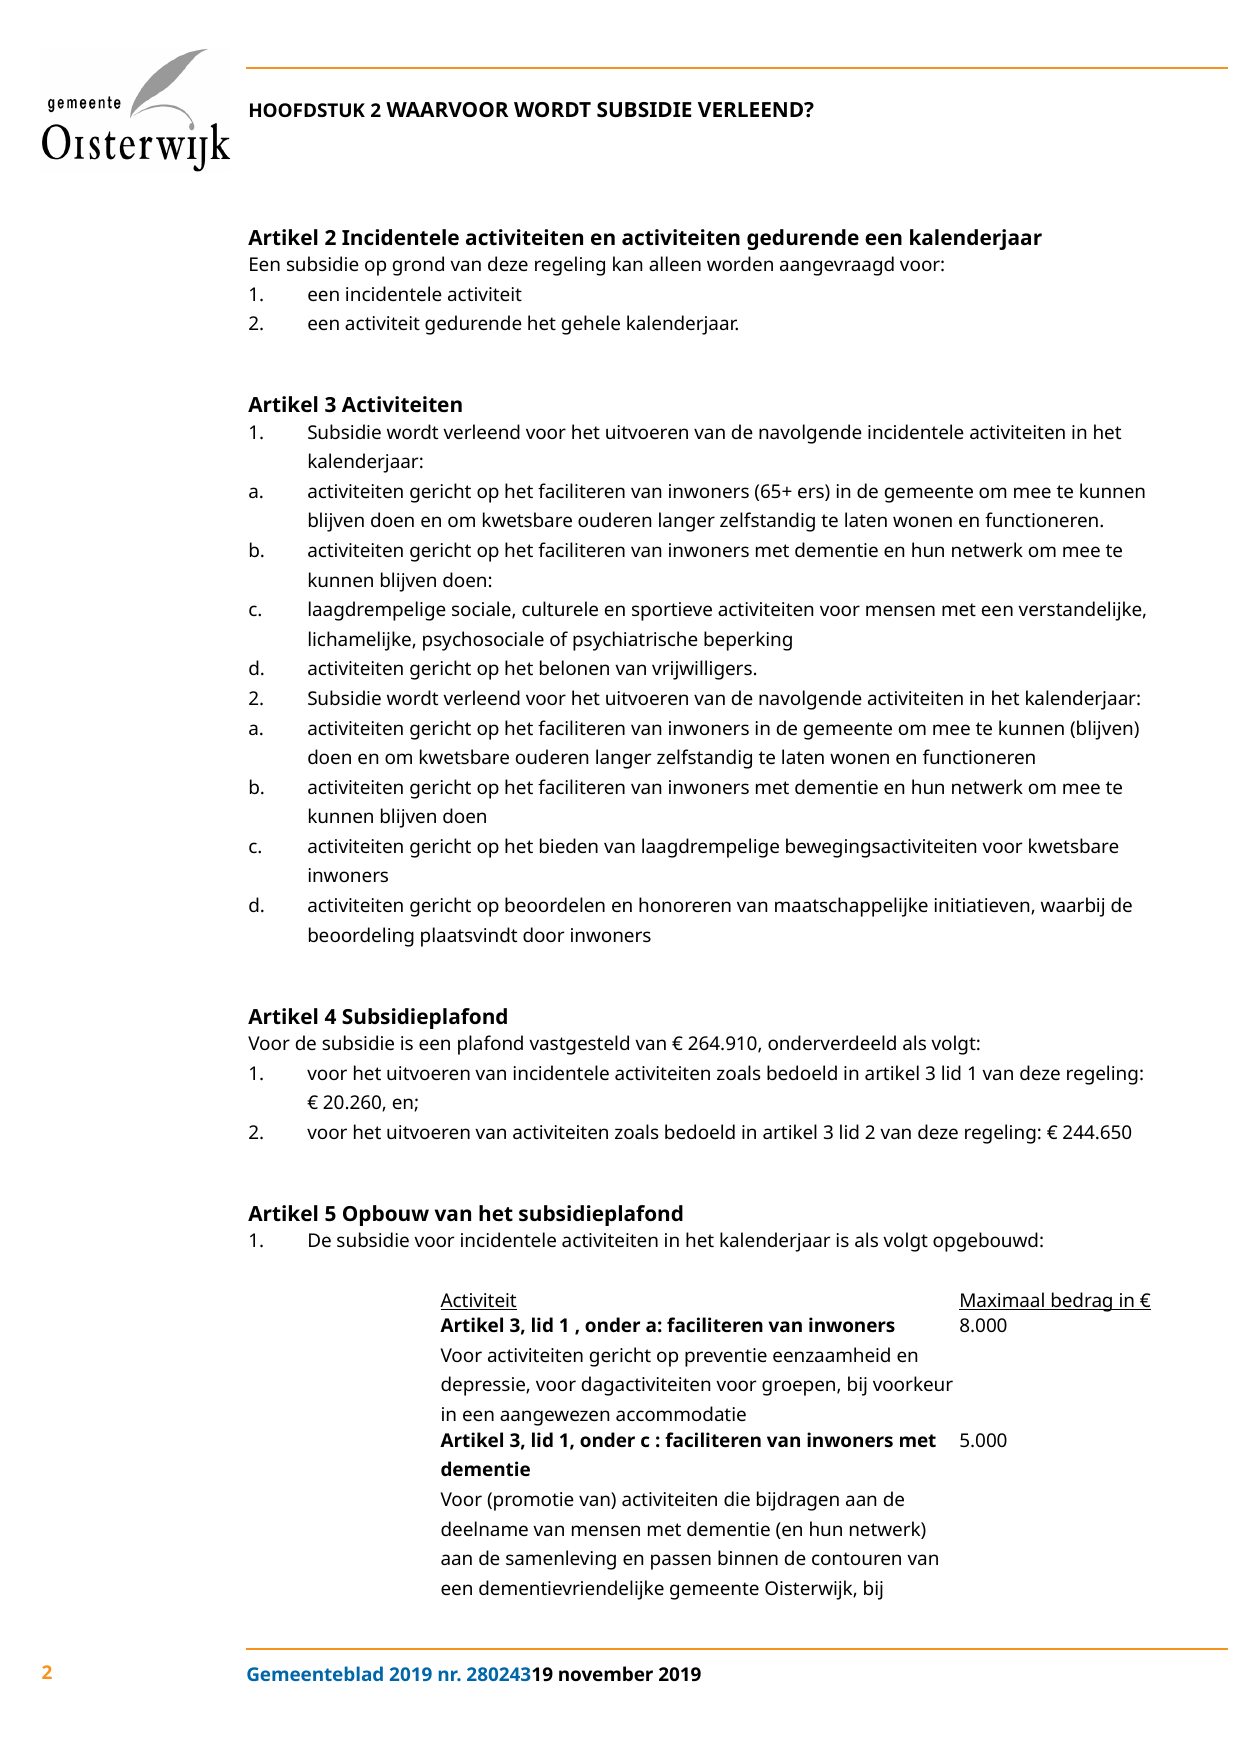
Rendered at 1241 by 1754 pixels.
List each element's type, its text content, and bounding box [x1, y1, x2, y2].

table_header Maximaal bedrag in € [959, 1287, 1152, 1312]
list activiteiten gericht op het faciliteren van inwoners in de gemeente om mee te kunnen (blijven) doen en om kwetsbare ouderen langer zelfstandig te laten wonen en functioneren [248, 715, 1152, 770]
table_cell Artikel 3, lid 1 , onder a: faciliteren van inwoners Voor activiteiten gericht op preventie eenzaamheid en depressie, voor dagactiviteiten voor groepen, bij voorkeur in een aangewezen accommodatie [440, 1313, 959, 1427]
text Artikel 4 Subsidieplafond [248, 1002, 1152, 1030]
text HOOFDSTUK 2 WAARVOOR WORDT SUBSIDIE VERLEEND? [248, 95, 1152, 123]
text Een subsidie op grond van deze regeling kan alleen worden aangevraagd voor: [248, 251, 1152, 277]
picture [41, 47, 231, 172]
table_cell 5.000 [959, 1427, 1152, 1601]
list activiteiten gericht op het bieden van laagdrempelige bewegingsactiviteiten voor kwetsbare inwoners [248, 833, 1152, 888]
table_cell [248, 1427, 440, 1601]
list De subsidie voor incidentele activiteiten in het kalenderjaar is als volgt opgebouwd: [248, 1227, 1152, 1253]
list laagdrempelige sociale, culturele en sportieve activiteiten voor mensen met een verstandelijke, lichamelijke, psychosociale of psychiatrische beperking [248, 596, 1152, 652]
list activiteiten gericht op het faciliteren van inwoners met dementie en hun netwerk om mee te kunnen blijven doen [248, 774, 1152, 829]
text Artikel 2 Incidentele activiteiten en activiteiten gedurende een kalenderjaar [248, 223, 1152, 251]
list activiteiten gericht op beoordelen en honoreren van maatschappelijke initiatieven, waarbij de beoordeling plaatsvindt door inwoners [248, 892, 1152, 948]
list een activiteit gedurende het gehele kalenderjaar. [248, 311, 1152, 336]
table_header [248, 1287, 440, 1312]
table_header Activiteit [440, 1287, 959, 1312]
text Artikel 3 Activiteiten [248, 391, 1152, 419]
text Artikel 5 Opbouw van het subsidieplafond [248, 1199, 1152, 1227]
list Subsidie wordt verleend voor het uitvoeren van de navolgende activiteiten in het kalenderjaar: [248, 685, 1152, 711]
list activiteiten gericht op het faciliteren van inwoners (65+ ers) in de gemeente om mee te kunnen blijven doen en om kwetsbare ouderen langer zelfstandig te laten wonen en functioneren. [248, 478, 1152, 533]
list voor het uitvoeren van activiteiten zoals bedoeld in artikel 3 lid 2 van deze regeling: € 244.650 [248, 1119, 1152, 1145]
text Voor de subsidie is een plafond vastgesteld van € 264.910, onderverdeeld als volgt: [248, 1030, 1152, 1056]
list Subsidie wordt verleend voor het uitvoeren van de navolgende incidentele activiteiten in het kalenderjaar: [248, 419, 1152, 474]
list een incidentele activiteit [248, 281, 1152, 307]
list voor het uitvoeren van incidentele activiteiten zoals bedoeld in artikel 3 lid 1 van deze regeling: € 20.260, en; [248, 1060, 1152, 1115]
list activiteiten gericht op het belonen van vrijwilligers. [248, 656, 1152, 681]
table_cell 8.000 [959, 1313, 1152, 1427]
list activiteiten gericht op het faciliteren van inwoners met dementie en hun netwerk om mee te kunnen blijven doen: [248, 537, 1152, 593]
table_cell Artikel 3, lid 1, onder c : faciliteren van inwoners met dementie Voor (promotie van) activiteiten die bijdragen aan de deelname van mensen met dementie (en hun netwerk) aan de samenleving en passen binnen de contouren van een dementievriendelijke gemeente Oisterwijk, bij [440, 1427, 959, 1601]
table_cell [248, 1313, 440, 1427]
